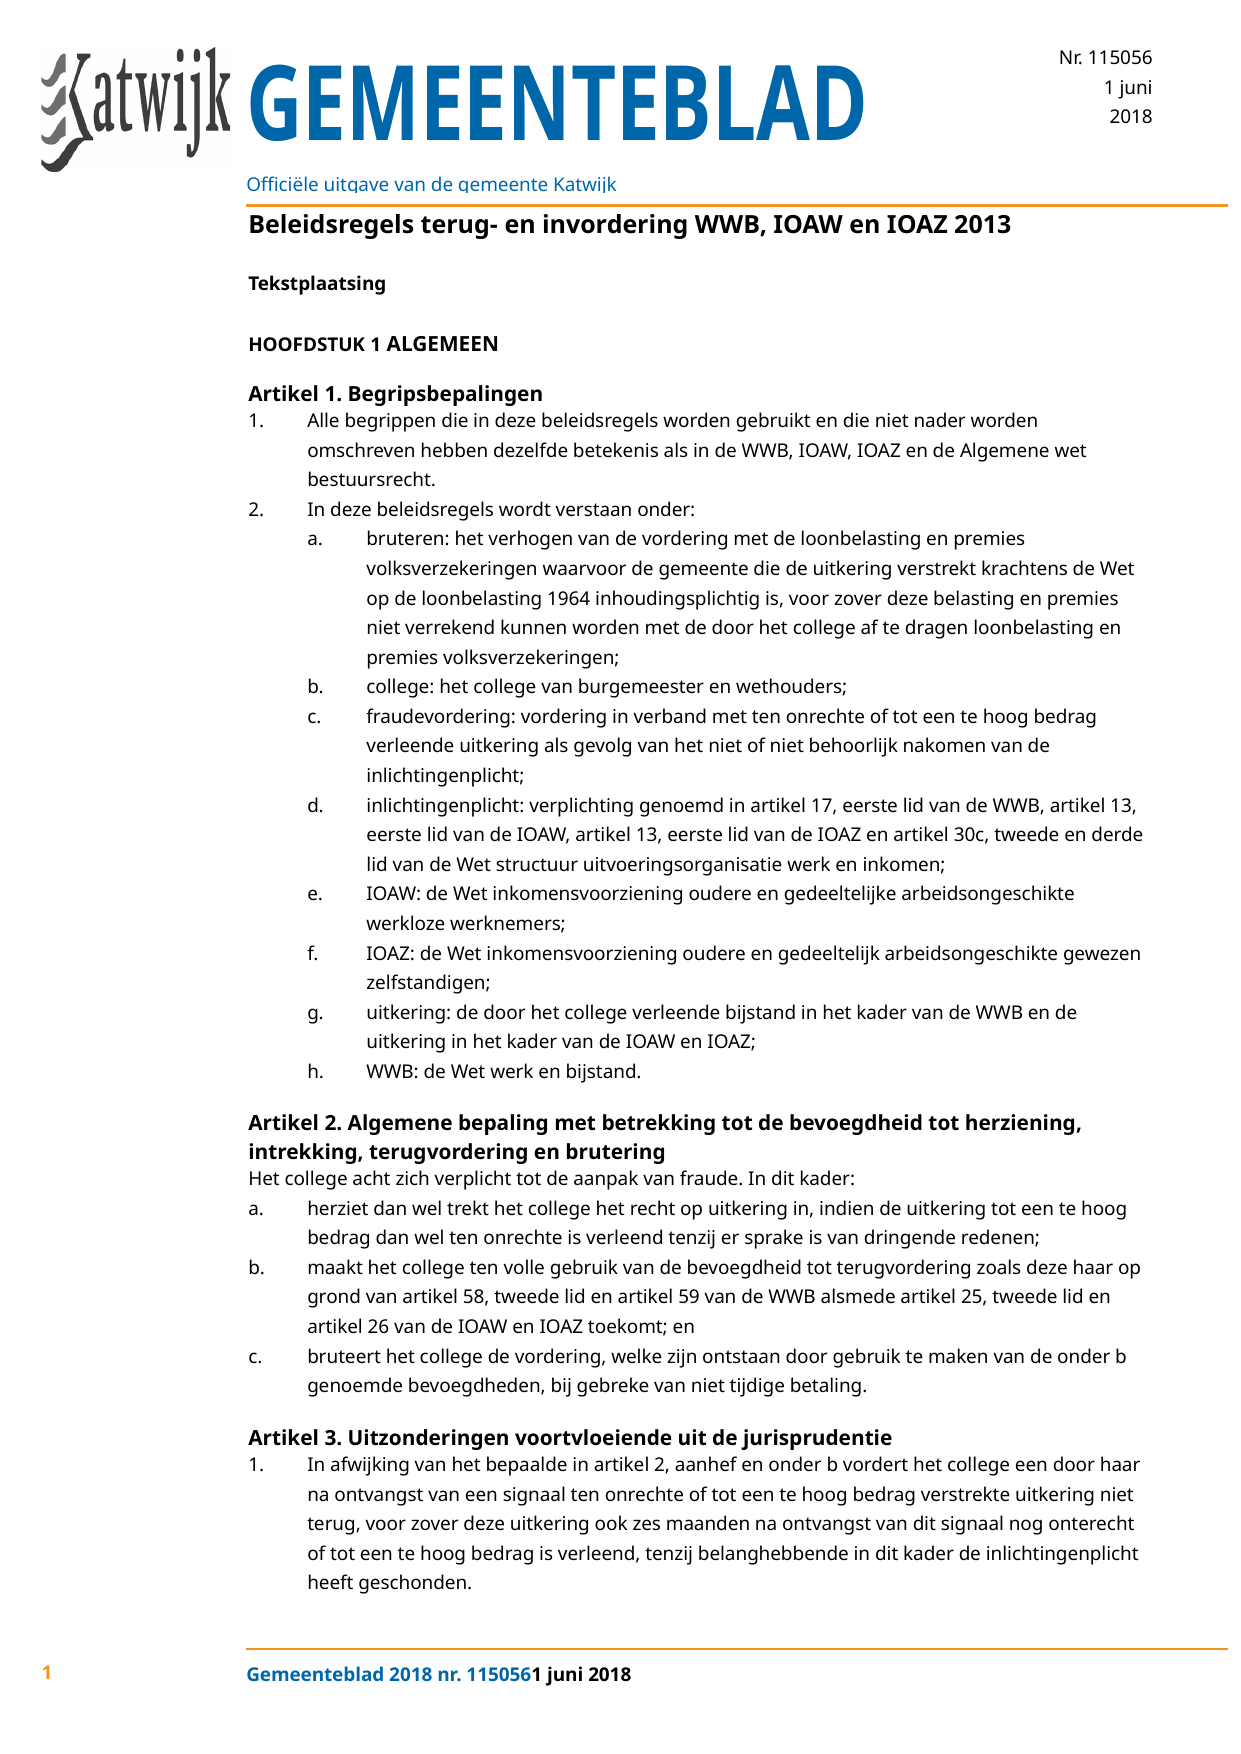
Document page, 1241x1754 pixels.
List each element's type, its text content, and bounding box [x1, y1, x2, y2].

text Tekstplaatsing [248, 270, 1152, 296]
list uitkering: de door het college verleende bijstand in het kader van de WWB en de uitkering in het kader van de IOAW en IOAZ; [307, 999, 1152, 1054]
list inlichtingenplicht: verplichting genoemd in artikel 17, eerste lid van de WWB, artikel 13, eerste lid van de IOAW, artikel 13, eerste lid van de IOAZ en artikel 30c, tweede en derde lid van de Wet structuur uitvoeringsorganisatie werk en inkomen; [307, 792, 1152, 877]
list Alle begrippen die in deze beleidsregels worden gebruikt en die niet nader worden omschreven hebben dezelfde betekenis als in de WWB, IOAW, IOAZ en de Algemene wet bestuursrecht. [248, 407, 1152, 492]
list bruteren: het verhogen van de vordering met de loonbelasting en premies volksverzekeringen waarvoor de gemeente die de uitkering verstrekt krachtens de Wet op de loonbelasting 1964 inhoudingsplichtig is, voor zover deze belasting en premies niet verrekend kunnen worden met de door het college af te dragen loonbelasting en premies volksverzekeringen; [307, 526, 1152, 669]
list In deze beleidsregels wordt verstaan onder: [248, 496, 1152, 522]
text Het college acht zich verplicht tot de aanpak van fraude. In dit kader: [248, 1165, 1152, 1191]
text Artikel 1. Begripsbepalingen [248, 379, 1152, 407]
list IOAZ: de Wet inkomensvoorziening oudere en gedeeltelijk arbeidsongeschikte gewezen zelfstandigen; [307, 940, 1152, 995]
text HOOFDSTUK 1 ALGEMEEN [248, 329, 1152, 358]
text Artikel 2. Algemene bepaling met betrekking tot de bevoegdheid tot herziening, intrekking, terugvordering en brutering [248, 1108, 1152, 1165]
text Artikel 3. Uitzonderingen voortvloeiende uit de jurisprudentie [248, 1423, 1152, 1451]
text Beleidsregels terug- en invordering WWB, IOAW en IOAZ 2013 [248, 207, 1152, 241]
list fraudevordering: vordering in verband met ten onrechte of tot een te hoog bedrag verleende uitkering als gevolg van het niet of niet behoorlijk nakomen van de inlichtingenplicht; [307, 703, 1152, 788]
list IOAW: de Wet inkomensvoorziening oudere en gedeeltelijke arbeidsongeschikte werkloze werknemers; [307, 881, 1152, 936]
list bruteert het college de vordering, welke zijn ontstaan door gebruik te maken van de onder b genoemde bevoegdheden, bij gebreke van niet tijdige betaling. [248, 1343, 1152, 1398]
list WWB: de Wet werk en bijstand. [307, 1058, 1152, 1084]
list maakt het college ten volle gebruik van de bevoegdheid tot terugvordering zoals deze haar op grond van artikel 58, tweede lid en artikel 59 van de WWB alsmede artikel 25, tweede lid en artikel 26 van de IOAW en IOAZ toekomt; en [248, 1254, 1152, 1339]
picture [41, 47, 231, 172]
list In afwijking van het bepaalde in artikel 2, aanhef en onder b vordert het college een door haar na ontvangst van een signaal ten onrechte of tot een te hoog bedrag verstrekte uitkering niet terug, voor zover deze uitkering ook zes maanden na ontvangst van dit signaal nog onterecht of tot een te hoog bedrag is verleend, tenzij belanghebbende in dit kader de inlichtingenplicht heeft geschonden. [248, 1451, 1152, 1595]
list college: het college van burgemeester en wethouders; [307, 673, 1152, 699]
list herziet dan wel trekt het college het recht op uitkering in, indien de uitkering tot een te hoog bedrag dan wel ten onrechte is verleend tenzij er sprake is van dringende redenen; [248, 1195, 1152, 1250]
